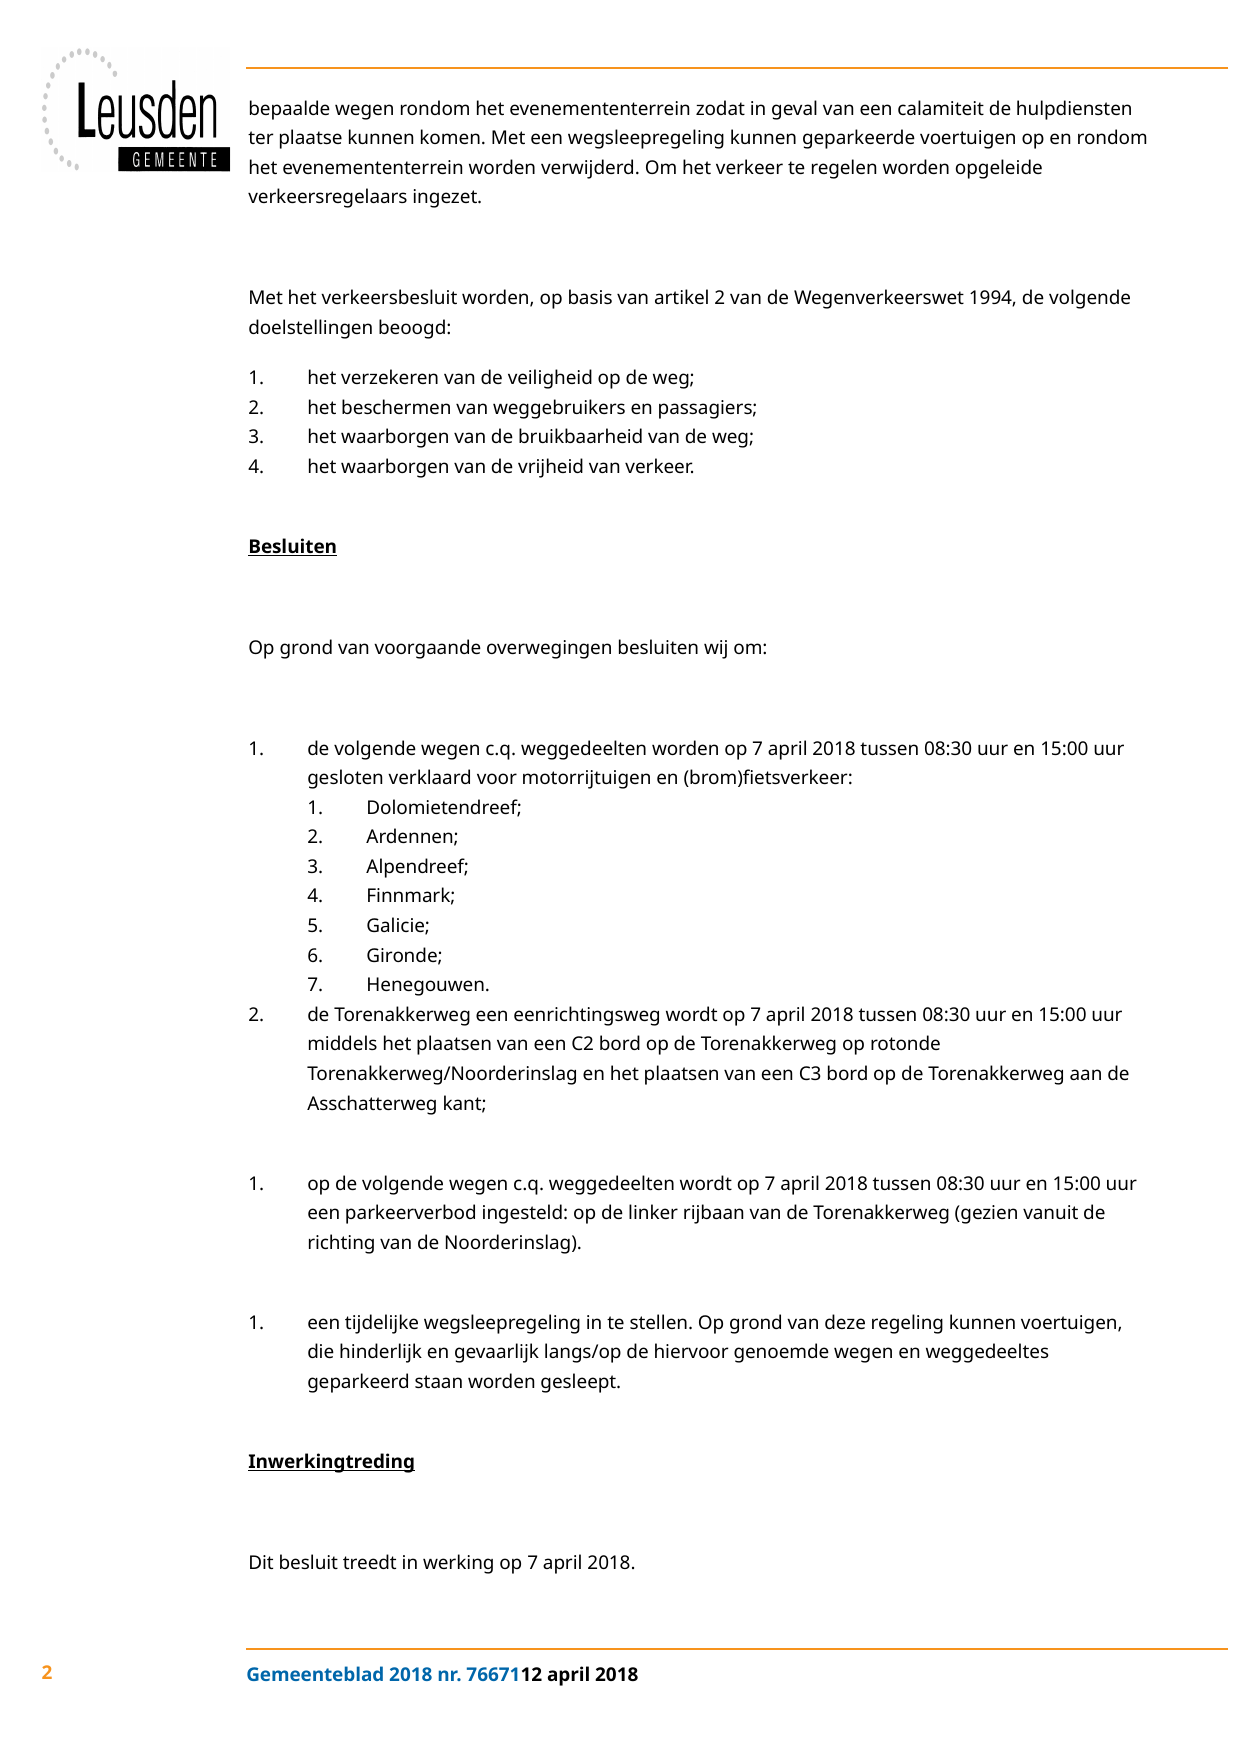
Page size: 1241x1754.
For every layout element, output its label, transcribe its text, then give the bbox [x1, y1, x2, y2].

list een tijdelijke wegsleepregeling in te stellen. Op grond van deze regeling kunnen voertuigen, die hinderlijk en gevaarlijk langs/op de hiervoor genoemde wegen en weggedeeltes geparkeerd staan worden gesleept. [248, 1309, 1152, 1394]
text Inwerkingtreding [248, 1448, 1152, 1474]
list op de volgende wegen c.q. weggedeelten wordt op 7 april 2018 tussen 08:30 uur en 15:00 uur een parkeerverbod ingesteld: op de linker rijbaan van de Torenakkerweg (gezien vanuit de richting van de Noorderinslag). [248, 1170, 1152, 1255]
text bepaalde wegen rondom het evenemententerrein zodat in geval van een calamiteit de hulpdiensten ter plaatse kunnen komen. Met een wegsleepregeling kunnen geparkeerde voertuigen op en rondom het evenemententerrein worden verwijderd. Om het verkeer te regelen worden opgeleide verkeersregelaars ingezet. [248, 95, 1152, 209]
list Gironde; [307, 942, 1152, 968]
list het beschermen van weggebruikers en passagiers; [248, 394, 1152, 420]
picture [41, 47, 231, 172]
list Henegouwen. [307, 971, 1152, 997]
list Dolomietendreef; [307, 794, 1152, 820]
text Besluiten [248, 533, 1152, 559]
list de volgende wegen c.q. weggedeelten worden op 7 april 2018 tussen 08:30 uur en 15:00 uur gesloten verklaard voor motorrijtuigen en (brom)fietsverkeer: [248, 735, 1152, 790]
list Alpendreef; [307, 853, 1152, 879]
list de Torenakkerweg een eenrichtingsweg wordt op 7 april 2018 tussen 08:30 uur en 15:00 uur middels het plaatsen van een C2 bord op de Torenakkerweg op rotonde Torenakkerweg/Noorderinslag en het plaatsen van een C3 bord op de Torenakkerweg aan de Asschatterweg kant; [248, 1001, 1152, 1116]
list Galicie; [307, 912, 1152, 938]
text Op grond van voorgaande overwegingen besluiten wij om: [248, 634, 1152, 660]
text Dit besluit treedt in werking op 7 april 2018. [248, 1549, 1152, 1575]
list het waarborgen van de vrijheid van verkeer. [248, 453, 1152, 479]
text Met het verkeersbesluit worden, op basis van artikel 2 van de Wegenverkeerswet 1994, de volgende doelstellingen beoogd: [248, 284, 1152, 340]
list Ardennen; [307, 823, 1152, 849]
list Finnmark; [307, 883, 1152, 908]
list het verzekeren van de veiligheid op de weg; [248, 364, 1152, 390]
list het waarborgen van de bruikbaarheid van de weg; [248, 423, 1152, 449]
